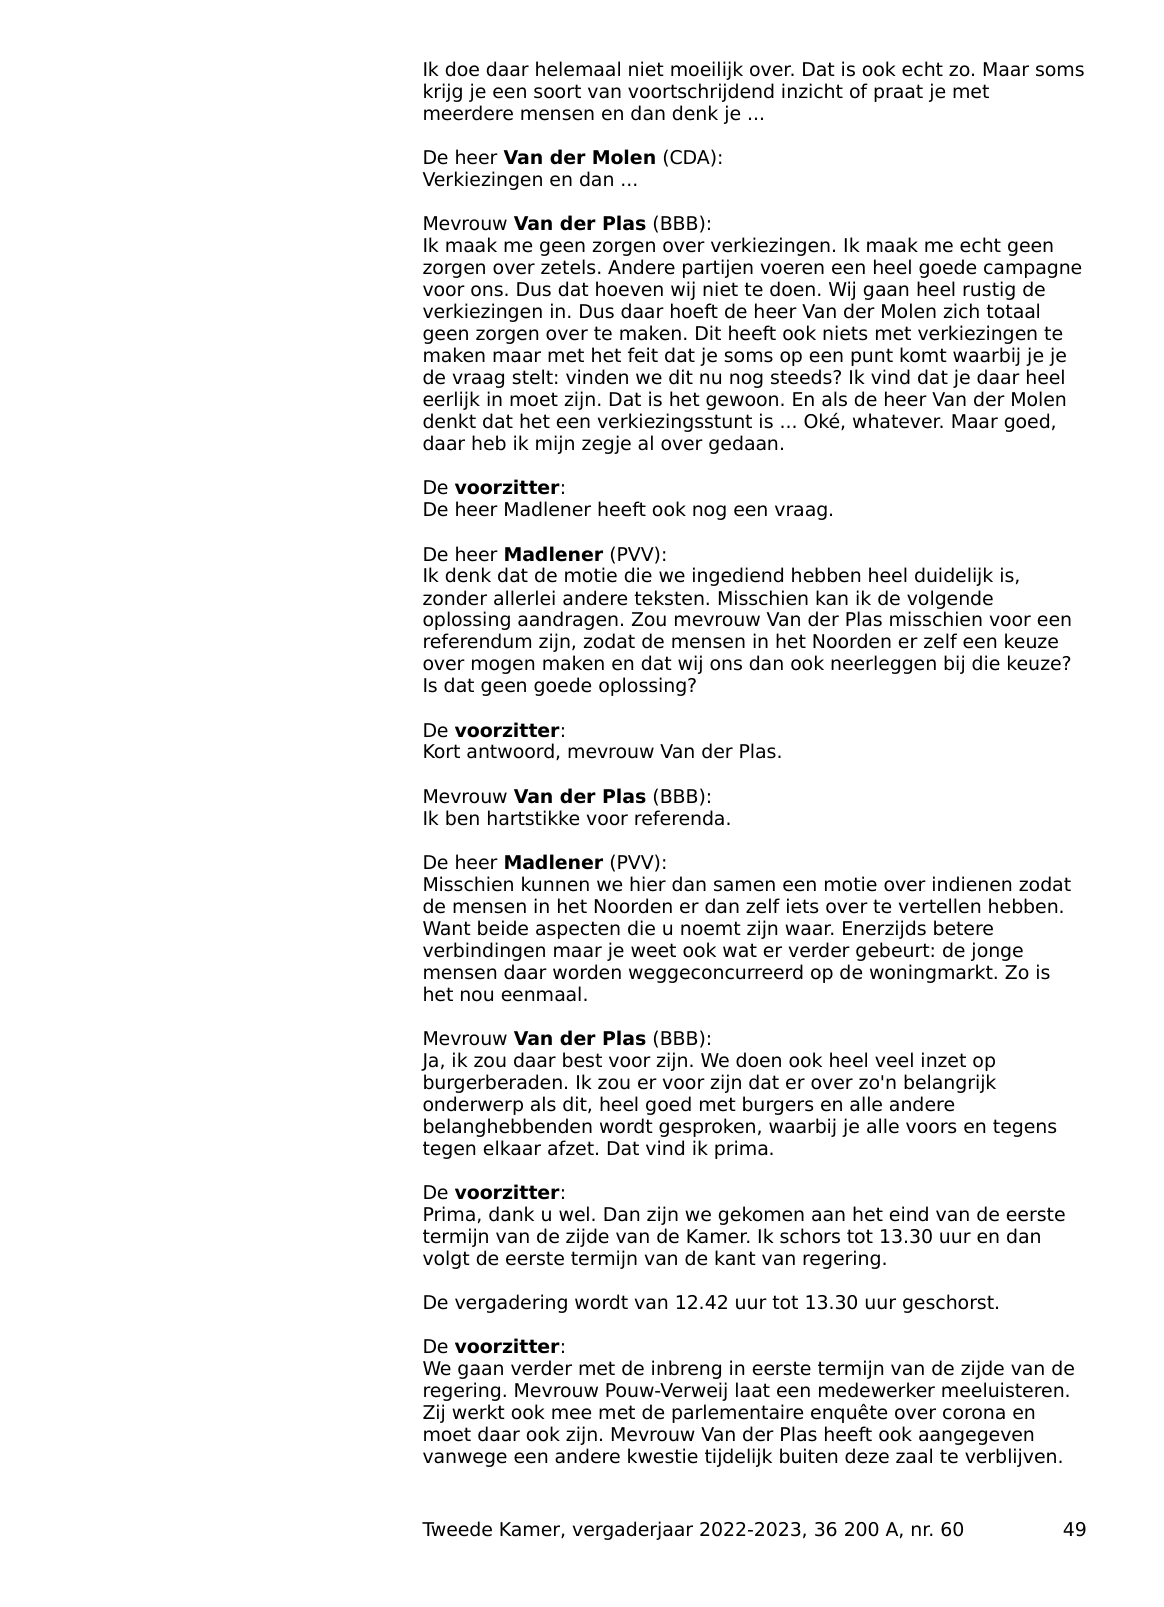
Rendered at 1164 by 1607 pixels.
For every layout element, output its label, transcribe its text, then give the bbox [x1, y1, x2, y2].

text Mevrouw Van der Plas (BBB): [422, 786, 1087, 808]
text De vergadering wordt van 12.42 uur tot 13.30 uur geschorst. [422, 1292, 1087, 1314]
text De voorzitter: [422, 477, 1087, 499]
text De heer Madlener heeft ook nog een vraag. [422, 499, 1087, 521]
text Ik ben hartstikke voor referenda. [422, 808, 1087, 829]
text Ik denk dat de motie die we ingediend hebben heel duidelijk is, zonder allerlei andere teksten. Misschien kan ik de volgende oplossing aandragen. Zou mevrouw Van der Plas misschien voor een referendum zijn, zodat de mensen in het Noorden er zelf een keuze over mogen maken en dat wij ons dan ook neerleggen bij die keuze? Is dat geen goede oplossing? [422, 565, 1087, 697]
text De voorzitter: [422, 719, 1087, 741]
text Mevrouw Van der Plas (BBB): [422, 213, 1087, 235]
text Kort antwoord, mevrouw Van der Plas. [422, 741, 1087, 763]
text De heer Madlener (PVV): [422, 543, 1087, 565]
text De voorzitter: [422, 1182, 1087, 1204]
text Ik maak me geen zorgen over verkiezingen. Ik maak me echt geen zorgen over zetels. Andere partijen voeren een heel goede campagne voor ons. Dus dat hoeven wij niet te doen. Wij gaan heel rustig de verkiezingen in. Dus daar hoeft de heer Van der Molen zich totaal geen zorgen over te maken. Dit heeft ook niets met verkiezingen te maken maar met het feit dat je soms op een punt komt waarbij je je de vraag stelt: vinden we dit nu nog steeds? Ik vind dat je daar heel eerlijk in moet zijn. Dat is het gewoon. En als de heer Van der Molen denkt dat het een verkiezingsstunt is ... Oké, whatever. Maar goed, daar heb ik mijn zegje al over gedaan. [422, 235, 1087, 455]
text We gaan verder met de inbreng in eerste termijn van de zijde van de regering. Mevrouw Pouw-Verweij laat een medewerker meeluisteren. Zij werkt ook mee met de parlementaire enquête over corona en moet daar ook zijn. Mevrouw Van der Plas heeft ook aangegeven vanwege een andere kwestie tijdelijk buiten deze zaal te verblijven. [422, 1358, 1087, 1468]
text Ik doe daar helemaal niet moeilijk over. Dat is ook echt zo. Maar soms krijg je een soort van voortschrijdend inzicht of praat je met meerdere mensen en dan denk je ... [422, 59, 1087, 125]
text Verkiezingen en dan ... [422, 169, 1087, 191]
text Prima, dank u wel. Dan zijn we gekomen aan het eind van de eerste termijn van de zijde van de Kamer. Ik schors tot 13.30 uur en dan volgt de eerste termijn van de kant van regering. [422, 1204, 1087, 1270]
text Misschien kunnen we hier dan samen een motie over indienen zodat de mensen in het Noorden er dan zelf iets over te vertellen hebben. Want beide aspecten die u noemt zijn waar. Enerzijds betere verbindingen maar je weet ook wat er verder gebeurt: de jonge mensen daar worden weggeconcurreerd op de woningmarkt. Zo is het nou eenmaal. [422, 874, 1087, 1006]
text De heer Madlener (PVV): [422, 852, 1087, 874]
text Mevrouw Van der Plas (BBB): [422, 1028, 1087, 1050]
text De heer Van der Molen (CDA): [422, 147, 1087, 169]
text De voorzitter: [422, 1336, 1087, 1358]
text Ja, ik zou daar best voor zijn. We doen ook heel veel inzet op burgerberaden. Ik zou er voor zijn dat er over zo'n belangrijk onderwerp als dit, heel goed met burgers en alle andere belanghebbenden wordt gesproken, waarbij je alle voors en tegens tegen elkaar afzet. Dat vind ik prima. [422, 1050, 1087, 1160]
